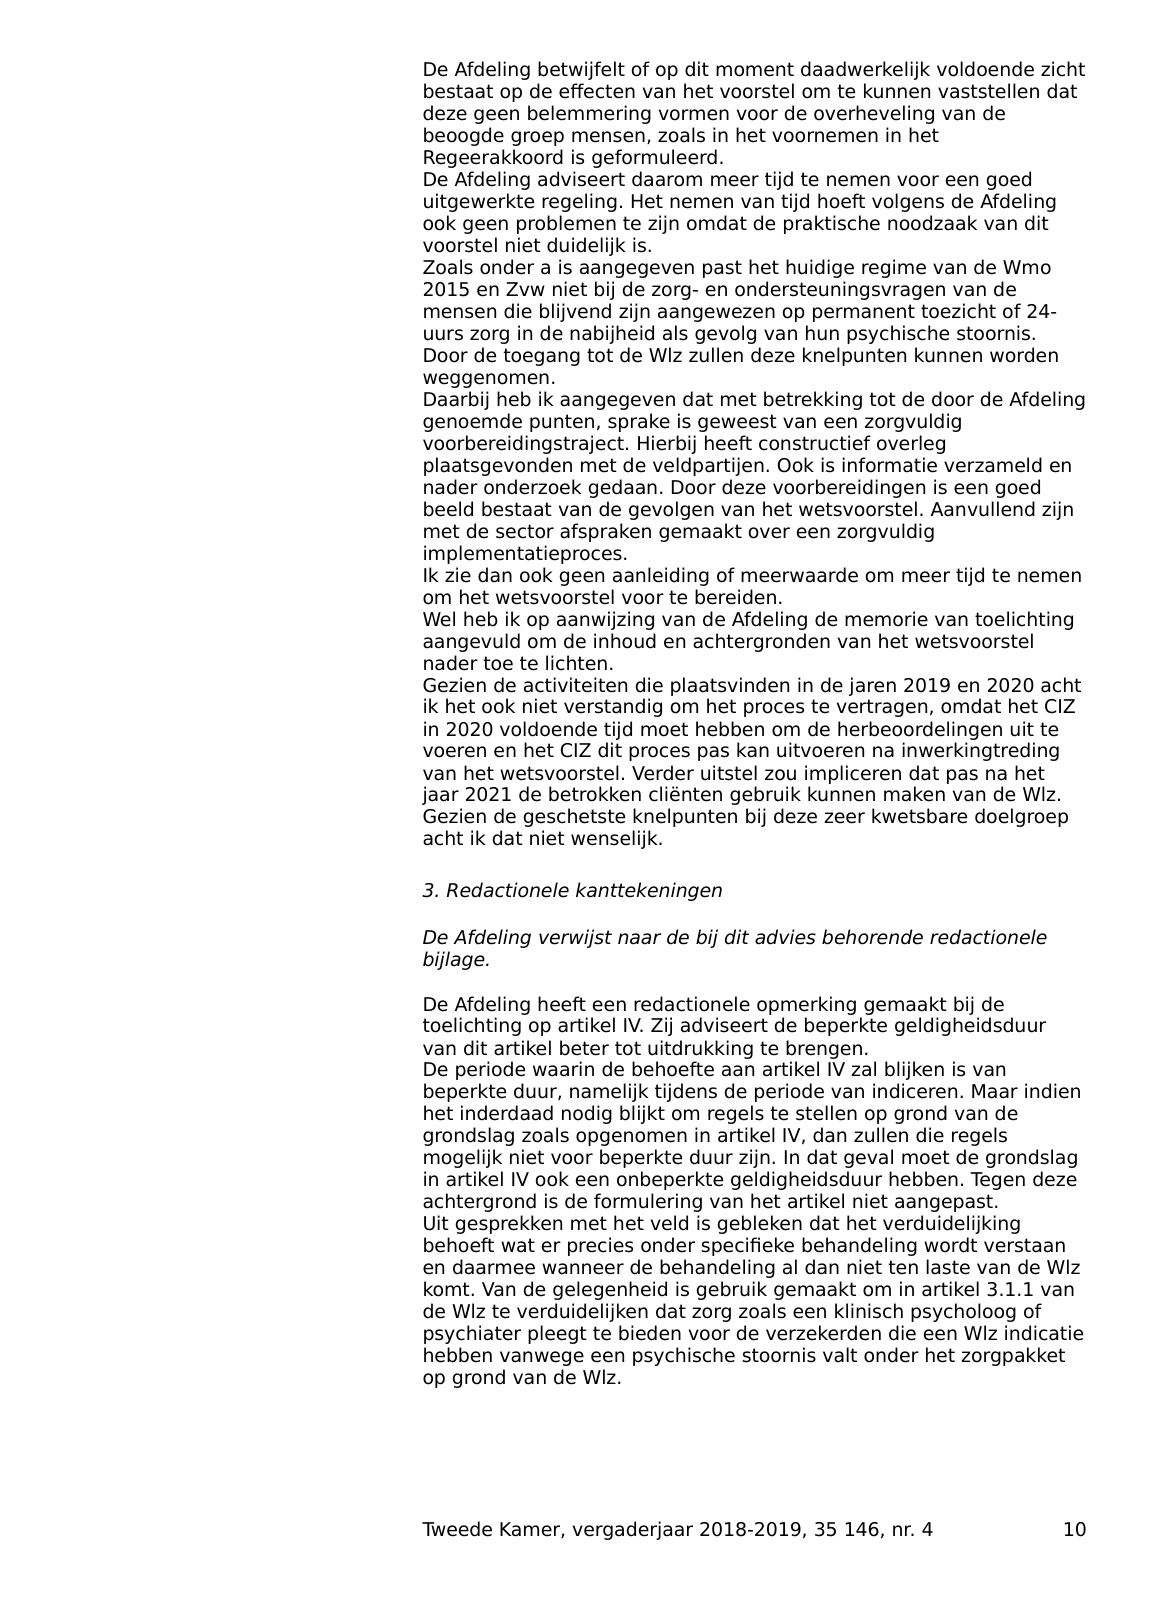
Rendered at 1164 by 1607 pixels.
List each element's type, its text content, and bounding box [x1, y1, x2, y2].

text Wel heb ik op aanwijzing van de Afdeling de memorie van toelichting aangevuld om de inhoud en achtergronden van het wetsvoorstel nader toe te lichten. [422, 608, 1087, 674]
text De Afdeling betwijfelt of op dit moment daadwerkelijk voldoende zicht bestaat op de effecten van het voorstel om te kunnen vaststellen dat deze geen belemmering vormen voor de overheveling van de beoogde groep mensen, zoals in het voornemen in het Regeerakkoord is geformuleerd. [422, 59, 1087, 169]
text Ik zie dan ook geen aanleiding of meerwaarde om meer tijd te nemen om het wetsvoorstel voor te bereiden. [422, 564, 1087, 608]
subtitle 3. Redactionele kanttekeningen [422, 880, 1087, 902]
text De periode waarin de behoefte aan artikel IV zal blijken is van beperkte duur, namelijk tijdens de periode van indiceren. Maar indien het inderdaad nodig blijkt om regels te stellen op grond van de grondslag zoals opgenomen in artikel IV, dan zullen die regels mogelijk niet voor beperkte duur zijn. In dat geval moet de grondslag in artikel IV ook een onbeperkte geldigheidsduur hebben. Tegen deze achtergrond is de formulering van het artikel niet aangepast. [422, 1059, 1087, 1213]
text Gezien de activiteiten die plaatsvinden in de jaren 2019 en 2020 acht ik het ook niet verstandig om het proces te vertragen, omdat het CIZ in 2020 voldoende tijd moet hebben om de herbeoordelingen uit te voeren en het CIZ dit proces pas kan uitvoeren na inwerkingtreding van het wetsvoorstel. Verder uitstel zou impliceren dat pas na het jaar 2021 de betrokken cliënten gebruik kunnen maken van de Wlz. Gezien de geschetste knelpunten bij deze zeer kwetsbare doelgroep acht ik dat niet wenselijk. [422, 674, 1087, 850]
text De Afdeling verwijst naar de bij dit advies behorende redactionele bijlage. [422, 927, 1087, 971]
text Uit gesprekken met het veld is gebleken dat het verduidelijking behoeft wat er precies onder specifieke behandeling wordt verstaan en daarmee wanneer de behandeling al dan niet ten laste van de Wlz komt. Van de gelegenheid is gebruik gemaakt om in artikel 3.1.1 van de Wlz te verduidelijken dat zorg zoals een klinisch psycholoog of psychiater pleegt te bieden voor de verzekerden die een Wlz indicatie hebben vanwege een psychische stoornis valt onder het zorgpakket op grond van de Wlz. [422, 1213, 1087, 1389]
text Zoals onder a is aangegeven past het huidige regime van de Wmo 2015 en Zvw niet bij de zorg- en ondersteuningsvragen van de mensen die blijvend zijn aangewezen op permanent toezicht of 24-uurs zorg in de nabijheid als gevolg van hun psychische stoornis. Door de toegang tot de Wlz zullen deze knelpunten kunnen worden weggenomen. [422, 257, 1087, 389]
text Daarbij heb ik aangegeven dat met betrekking tot de door de Afdeling genoemde punten, sprake is geweest van een zorgvuldig voorbereidingstraject. Hierbij heeft constructief overleg plaatsgevonden met de veldpartijen. Ook is informatie verzameld en nader onderzoek gedaan. Door deze voorbereidingen is een goed beeld bestaat van de gevolgen van het wetsvoorstel. Aanvullend zijn met de sector afspraken gemaakt over een zorgvuldig implementatieproces. [422, 389, 1087, 564]
text De Afdeling adviseert daarom meer tijd te nemen voor een goed uitgewerkte regeling. Het nemen van tijd hoeft volgens de Afdeling ook geen problemen te zijn omdat de praktische noodzaak van dit voorstel niet duidelijk is. [422, 169, 1087, 257]
text De Afdeling heeft een redactionele opmerking gemaakt bij de toelichting op artikel IV. Zij adviseert de beperkte geldigheidsduur van dit artikel beter tot uitdrukking te brengen. [422, 993, 1087, 1059]
